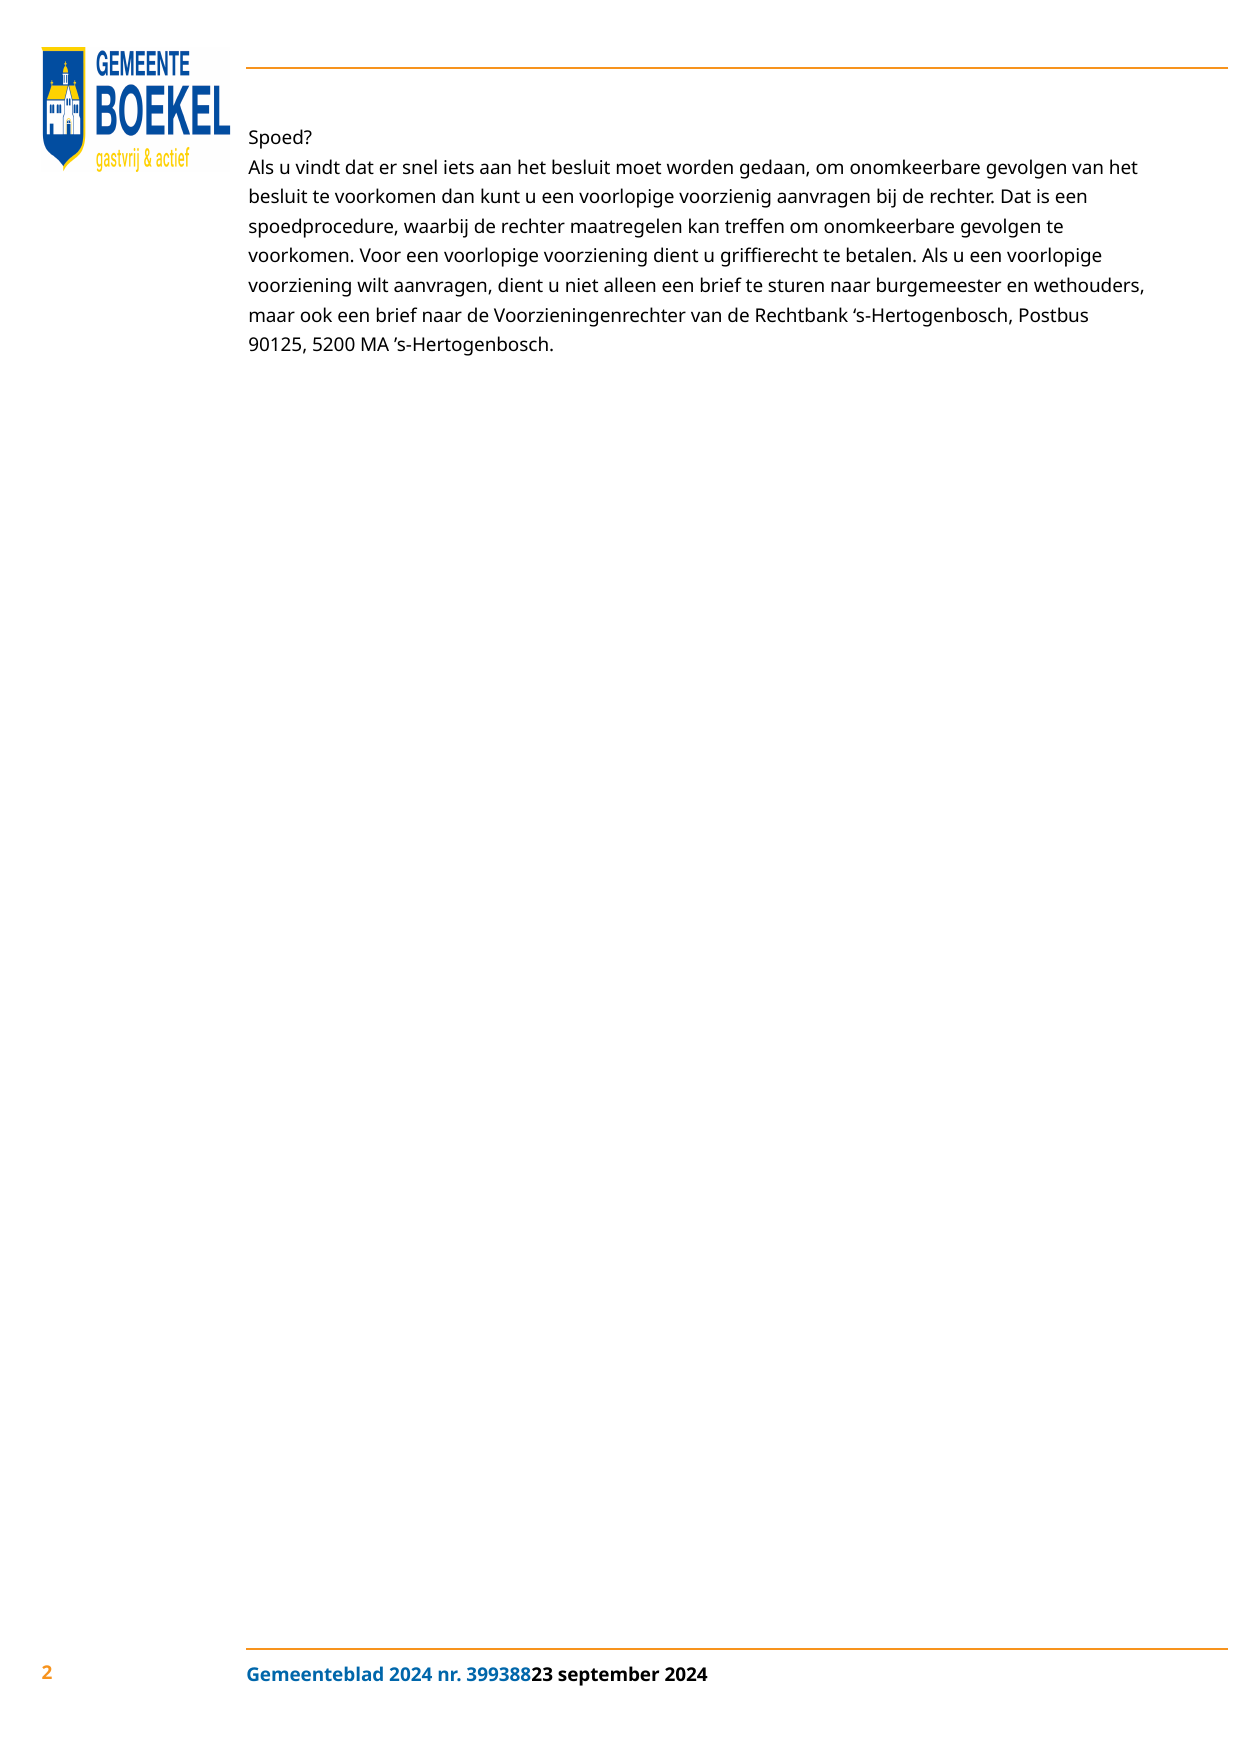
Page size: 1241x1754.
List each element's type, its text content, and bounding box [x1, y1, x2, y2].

text Spoed? [248, 124, 1152, 150]
text Als u vindt dat er snel iets aan het besluit moet worden gedaan, om onomkeerbare gevolgen van het besluit te voorkomen dan kunt u een voorlopige voorzienig aanvragen bij de rechter. Dat is een spoedprocedure, waarbij de rechter maatregelen kan treffen om onomkeerbare gevolgen te voorkomen. Voor een voorlopige voorziening dient u griffierecht te betalen. Als u een voorlopige voorziening wilt aanvragen, dient u niet alleen een brief te sturen naar burgemeester en wethouders, maar ook een brief naar de Voorzieningenrechter van de Rechtbank ‘s-Hertogenbosch, Postbus 90125, 5200 MA ’s-Hertogenbosch. [248, 154, 1152, 357]
picture [41, 47, 231, 172]
